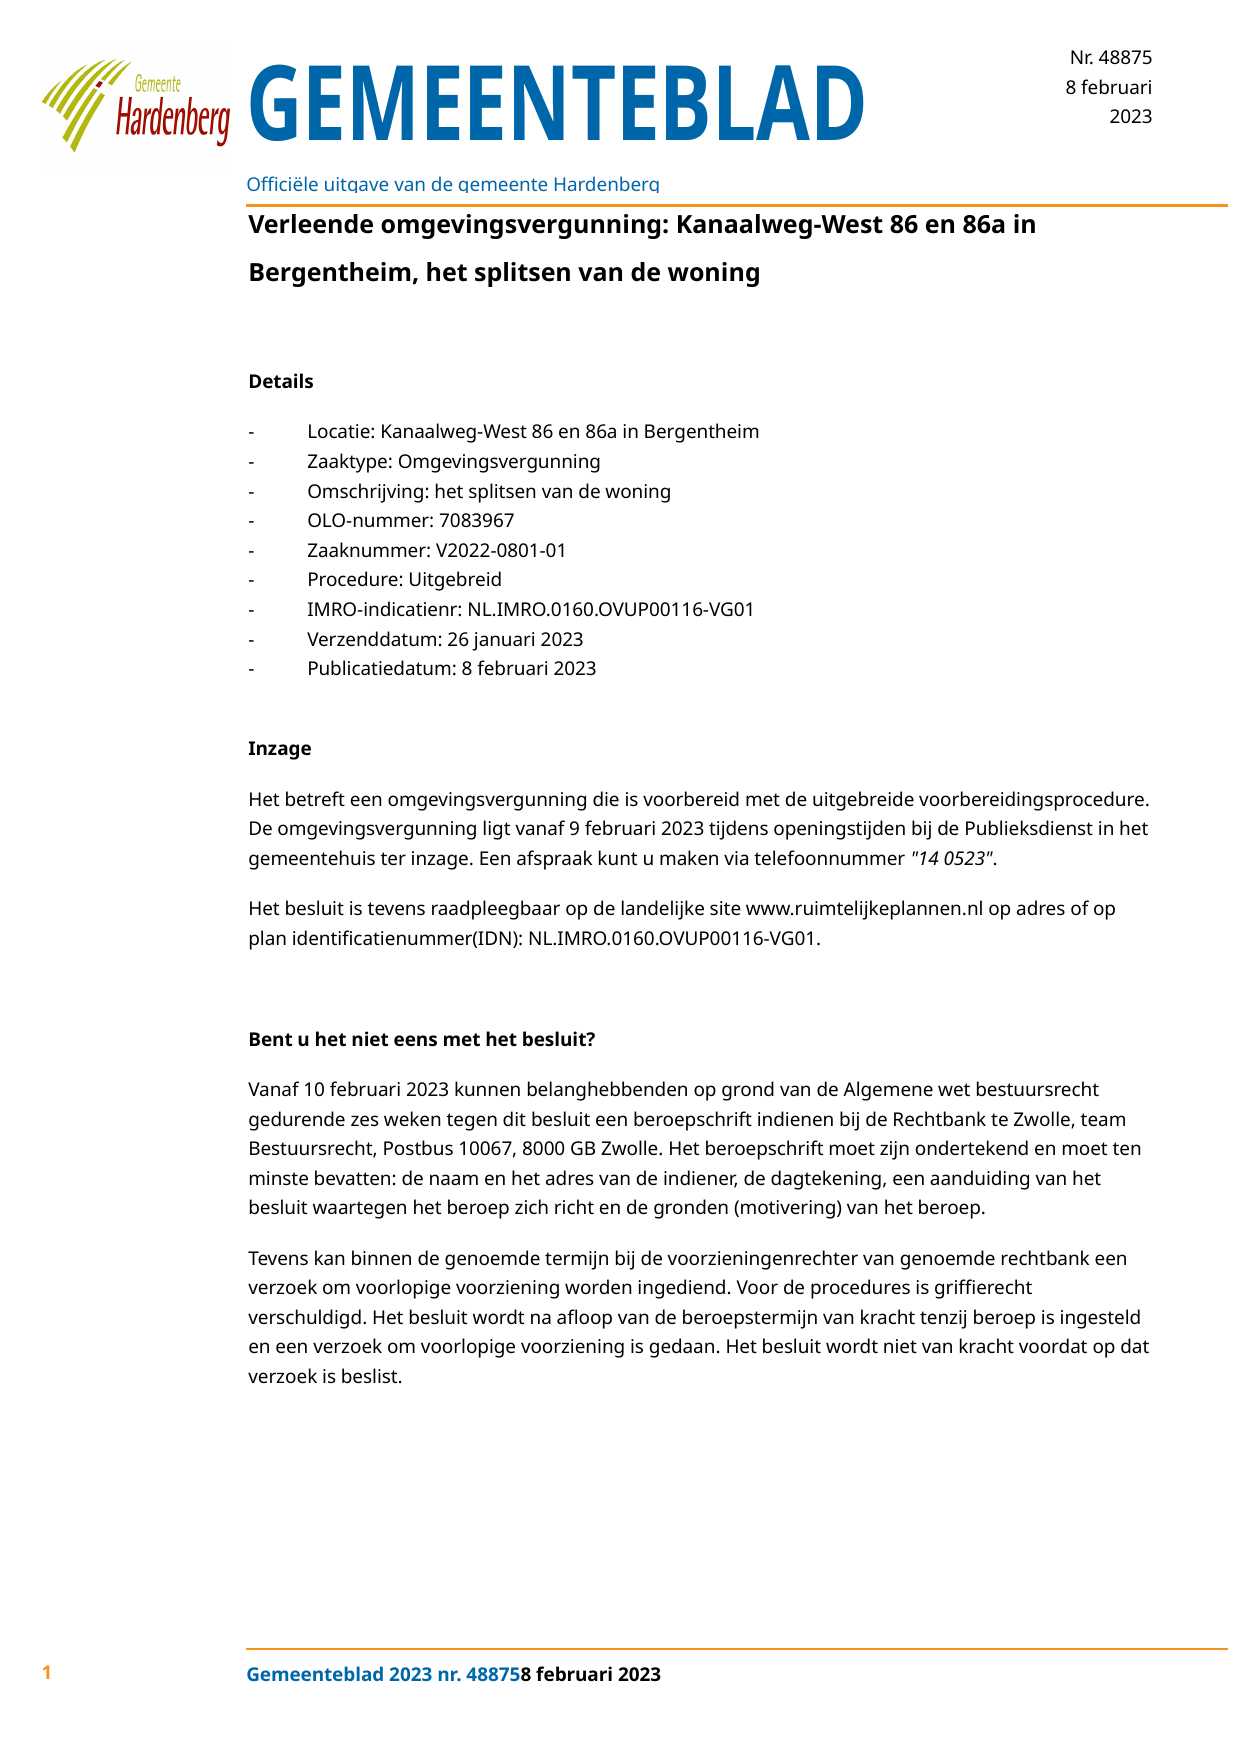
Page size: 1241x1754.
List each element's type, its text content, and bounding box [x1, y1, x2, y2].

text Het betreft een omgevingsvergunning die is voorbereid met de uitgebreide voorbereidingsprocedure. De omgevingsvergunning ligt vanaf 9 februari 2023 tijdens openingstijden bij de Publieksdienst in het gemeentehuis ter inzage. Een afspraak kunt u maken via telefoonnummer "14 0523". [248, 786, 1152, 871]
list OLO-nummer: 7083967 [248, 507, 1152, 533]
list IMRO-indicatienr: NL.IMRO.0160.OVUP00116-VG01 [248, 596, 1152, 622]
text Verleende omgevingsvergunning: Kanaalweg-West 86 en 86a in Bergentheim, het splitsen van de woning [248, 207, 1152, 288]
text Het besluit is tevens raadpleegbaar op de landelijke site www.ruimtelijkeplannen.nl op adres of op plan identificatienummer(IDN): NL.IMRO.0160.OVUP00116-VG01. [248, 895, 1152, 951]
text Details [248, 368, 1152, 394]
picture [41, 47, 231, 172]
text Tevens kan binnen de genoemde termijn bij de voorzieningenrechter van genoemde rechtbank een verzoek om voorlopige voorziening worden ingediend. Voor de procedures is griffierecht verschuldigd. Het besluit wordt na afloop van de beroepstermijn van kracht tenzij beroep is ingesteld en een verzoek om voorlopige voorziening is gedaan. Het besluit wordt niet van kracht voordat op dat verzoek is beslist. [248, 1245, 1152, 1389]
list Locatie: Kanaalweg-West 86 en 86a in Bergentheim [248, 419, 1152, 444]
text Inzage [248, 735, 1152, 761]
list Zaaknummer: V2022-0801-01 [248, 537, 1152, 563]
list Procedure: Uitgebreid [248, 567, 1152, 592]
text Vanaf 10 februari 2023 kunnen belanghebbenden op grond van de Algemene wet bestuursrecht gedurende zes weken tegen dit besluit een beroepschrift indienen bij de Rechtbank te Zwolle, team Bestuursrecht, Postbus 10067, 8000 GB Zwolle. Het beroepschrift moet zijn ondertekend en moet ten minste bevatten: de naam en het adres van de indiener, de dagtekening, een aanduiding van het besluit waartegen het beroep zich richt en de gronden (motivering) van het beroep. [248, 1076, 1152, 1220]
list Zaaktype: Omgevingsvergunning [248, 448, 1152, 474]
list Verzenddatum: 26 januari 2023 [248, 626, 1152, 652]
list Publicatiedatum: 8 februari 2023 [248, 655, 1152, 681]
text Bent u het niet eens met het besluit? [248, 1026, 1152, 1052]
list Omschrijving: het splitsen van de woning [248, 478, 1152, 504]
